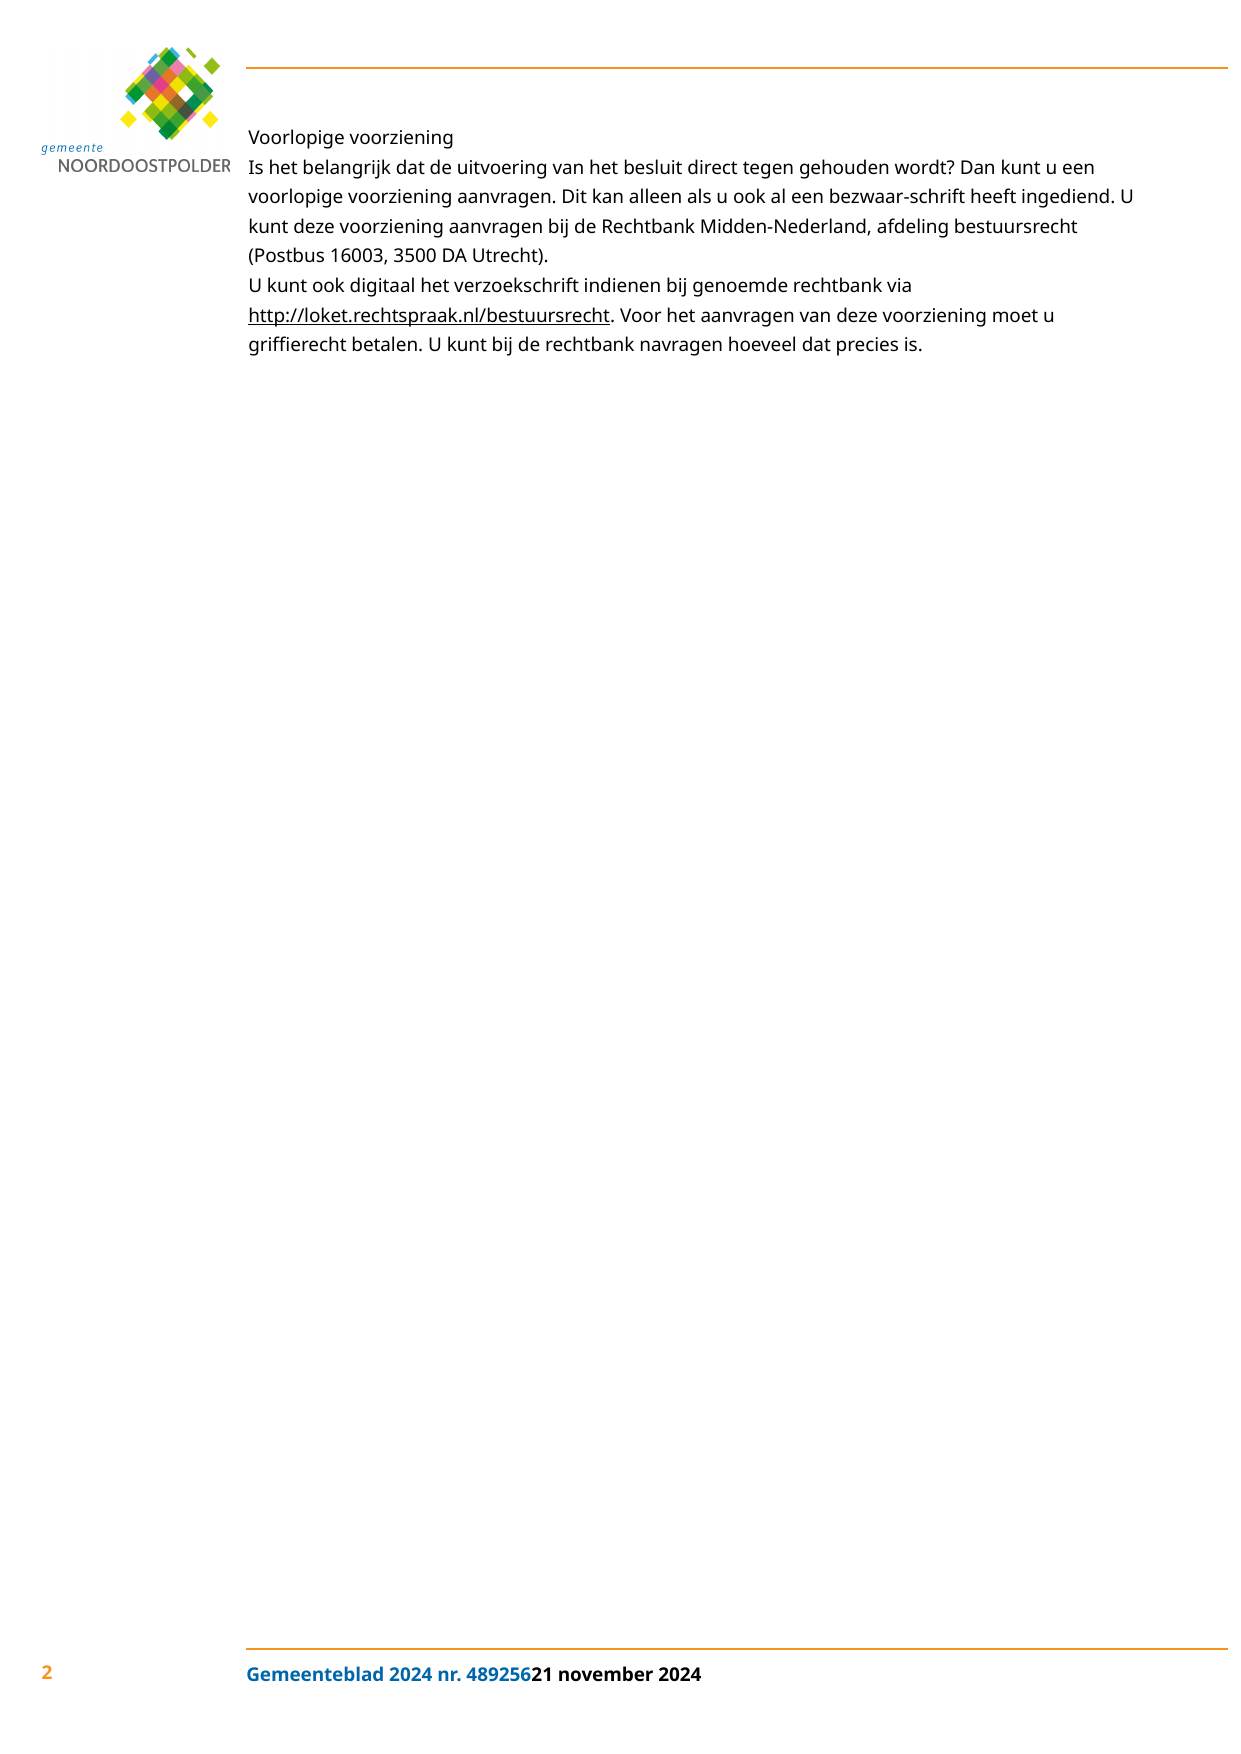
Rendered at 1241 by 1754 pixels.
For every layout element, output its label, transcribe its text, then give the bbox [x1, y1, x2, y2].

picture [41, 47, 231, 172]
text Voorlopige voorziening [248, 124, 1152, 150]
text U kunt ook digitaal het verzoekschrift indienen bij genoemde rechtbank via http://loket.rechtspraak.nl/bestuursrecht. Voor het aanvragen van deze voorziening moet u griffierecht betalen. U kunt bij de rechtbank navragen hoeveel dat precies is. [248, 272, 1152, 357]
text Is het belangrijk dat de uitvoering van het besluit direct tegen gehouden wordt? Dan kunt u een voorlopige voorziening aanvragen. Dit kan alleen als u ook al een bezwaar-schrift heeft ingediend. U kunt deze voorziening aanvragen bij de Rechtbank Midden-Nederland, afdeling bestuursrecht (Postbus 16003, 3500 DA Utrecht). [248, 154, 1152, 268]
